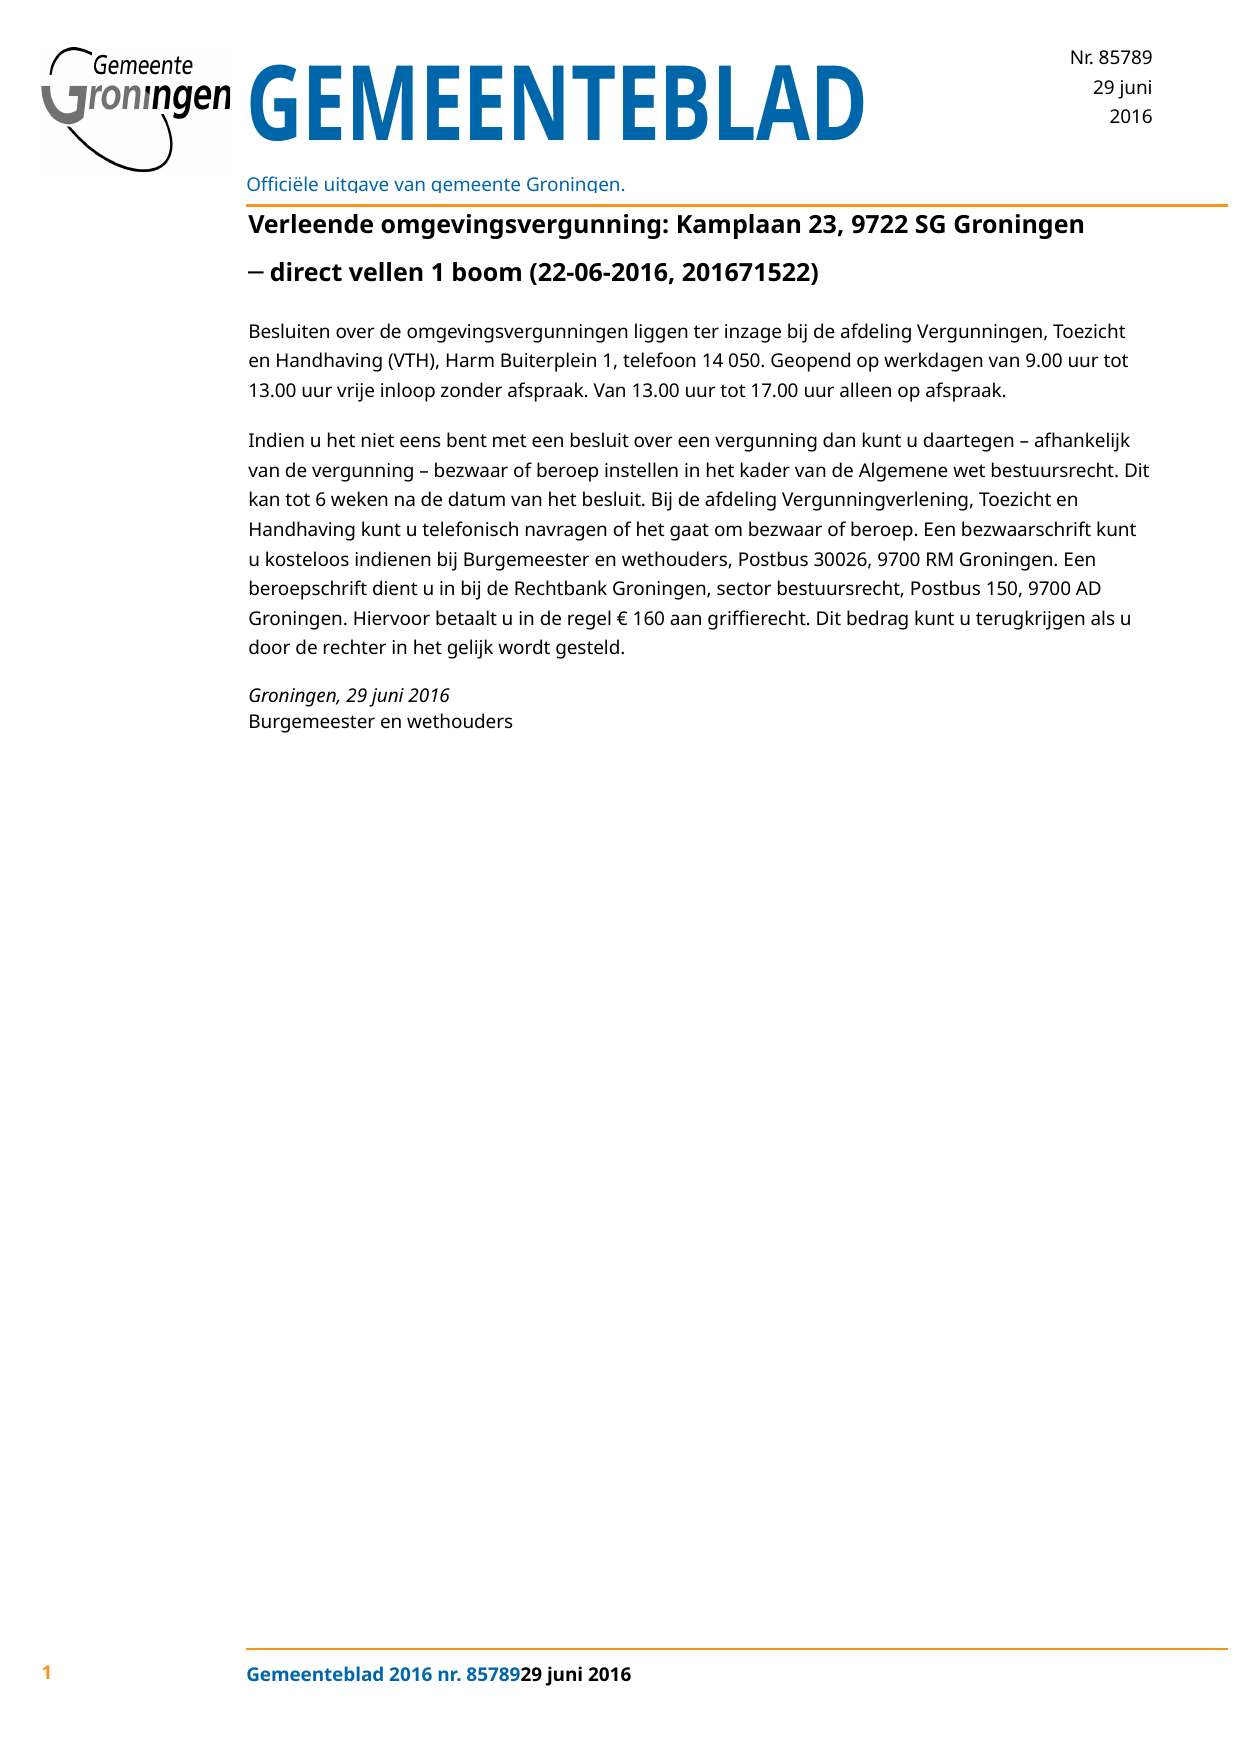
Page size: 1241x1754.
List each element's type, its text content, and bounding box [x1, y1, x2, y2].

text Groningen, 29 juni 2016 [248, 682, 1152, 708]
text Indien u het niet eens bent met een besluit over een vergunning dan kunt u daartegen – afhankelijk van de vergunning – bezwaar of beroep instellen in het kader van de Algemene wet bestuursrecht. Dit kan tot 6 weken na de datum van het besluit. Bij de afdeling Vergunningverlening, Toezicht en Handhaving kunt u telefonisch navragen of het gaat om bezwaar of beroep. Een bezwaarschrift kunt u kosteloos indienen bij Burgemeester en wethouders, Postbus 30026, 9700 RM Groningen. Een beroepschrift dient u in bij de Rechtbank Groningen, sector bestuursrecht, Postbus 150, 9700 AD Groningen. Hiervoor betaalt u in de regel € 160 aan griffierecht. Dit bedrag kunt u terugkrijgen als u door de rechter in het gelijk wordt gesteld. [248, 427, 1152, 660]
text Besluiten over de omgevingsvergunningen liggen ter inzage bij de afdeling Vergunningen, Toezicht en Handhaving (VTH), Harm Buiterplein 1, telefoon 14 050. Geopend op werkdagen van 9.00 uur tot 13.00 uur vrije inloop zonder afspraak. Van 13.00 uur tot 17.00 uur alleen op afspraak. [248, 318, 1152, 403]
text Burgemeester en wethouders [248, 708, 1152, 734]
text Verleende omgevingsvergunning: Kamplaan 23, 9722 SG Groningen ─ direct vellen 1 boom (22-06-2016, 201671522) [248, 207, 1152, 288]
picture [41, 47, 231, 172]
